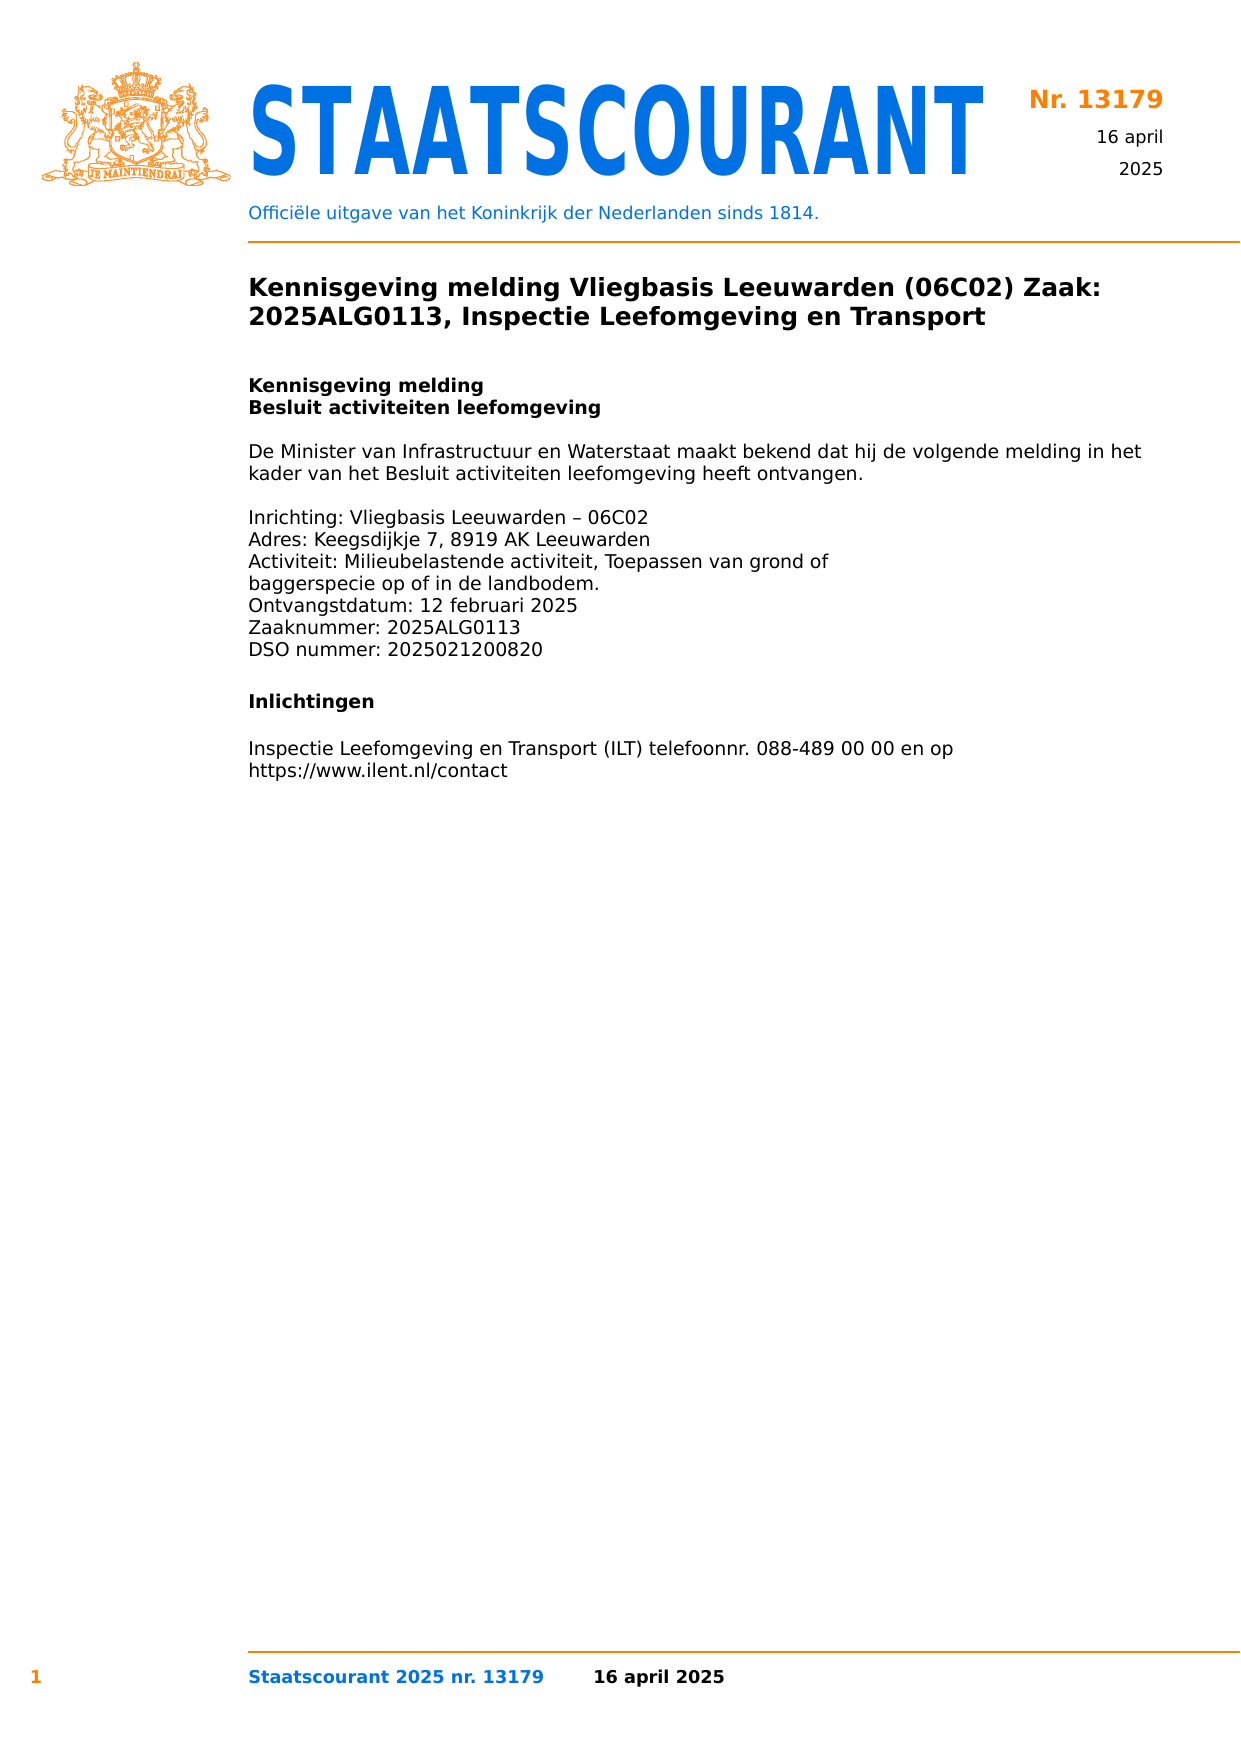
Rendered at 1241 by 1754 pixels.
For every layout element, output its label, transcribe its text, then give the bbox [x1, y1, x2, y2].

text Activiteit: Milieubelastende activiteit, Toepassen van grond of [248, 551, 1163, 573]
table_header STAATSCOURANT [248, 62, 998, 203]
table_cell Officiële uitgave van het Koninkrijk der Nederlanden sinds 1814. [248, 203, 1240, 241]
table_header Nr. 13179 [998, 62, 1240, 121]
subtitle Inlichtingen [248, 691, 1163, 713]
text Adres: Keegsdijkje 7, 8919 AK Leeuwarden [248, 529, 1163, 551]
text Kennisgeving melding [248, 375, 1163, 397]
text Inspectie Leefomgeving en Transport (ILT) telefoonnr. 088-489 00 00 en op https://www.ilent.nl/contact [248, 738, 1163, 782]
table_header [25, 62, 248, 241]
picture [41, 62, 231, 186]
text DSO nummer: 2025021200820 [248, 639, 1163, 661]
text baggerspecie op of in de landbodem. [248, 573, 1163, 595]
text Inrichting: Vliegbasis Leeuwarden – 06C02 [248, 507, 1163, 529]
text Zaaknummer: 2025ALG0113 [248, 617, 1163, 639]
table_cell 16 april [998, 121, 1240, 153]
subtitle Kennisgeving melding Vliegbasis Leeuwarden (06C02) Zaak: 2025ALG0113, Inspectie Leefomgeving en Transport [248, 273, 1163, 331]
text De Minister van Infrastructuur en Waterstaat maakt bekend dat hij de volgende melding in het kader van het Besluit activiteiten leefomgeving heeft ontvangen. [248, 441, 1163, 485]
text Ontvangstdatum: 12 februari 2025 [248, 595, 1163, 617]
table_cell 2025 [998, 153, 1240, 203]
text Besluit activiteiten leefomgeving [248, 397, 1163, 419]
